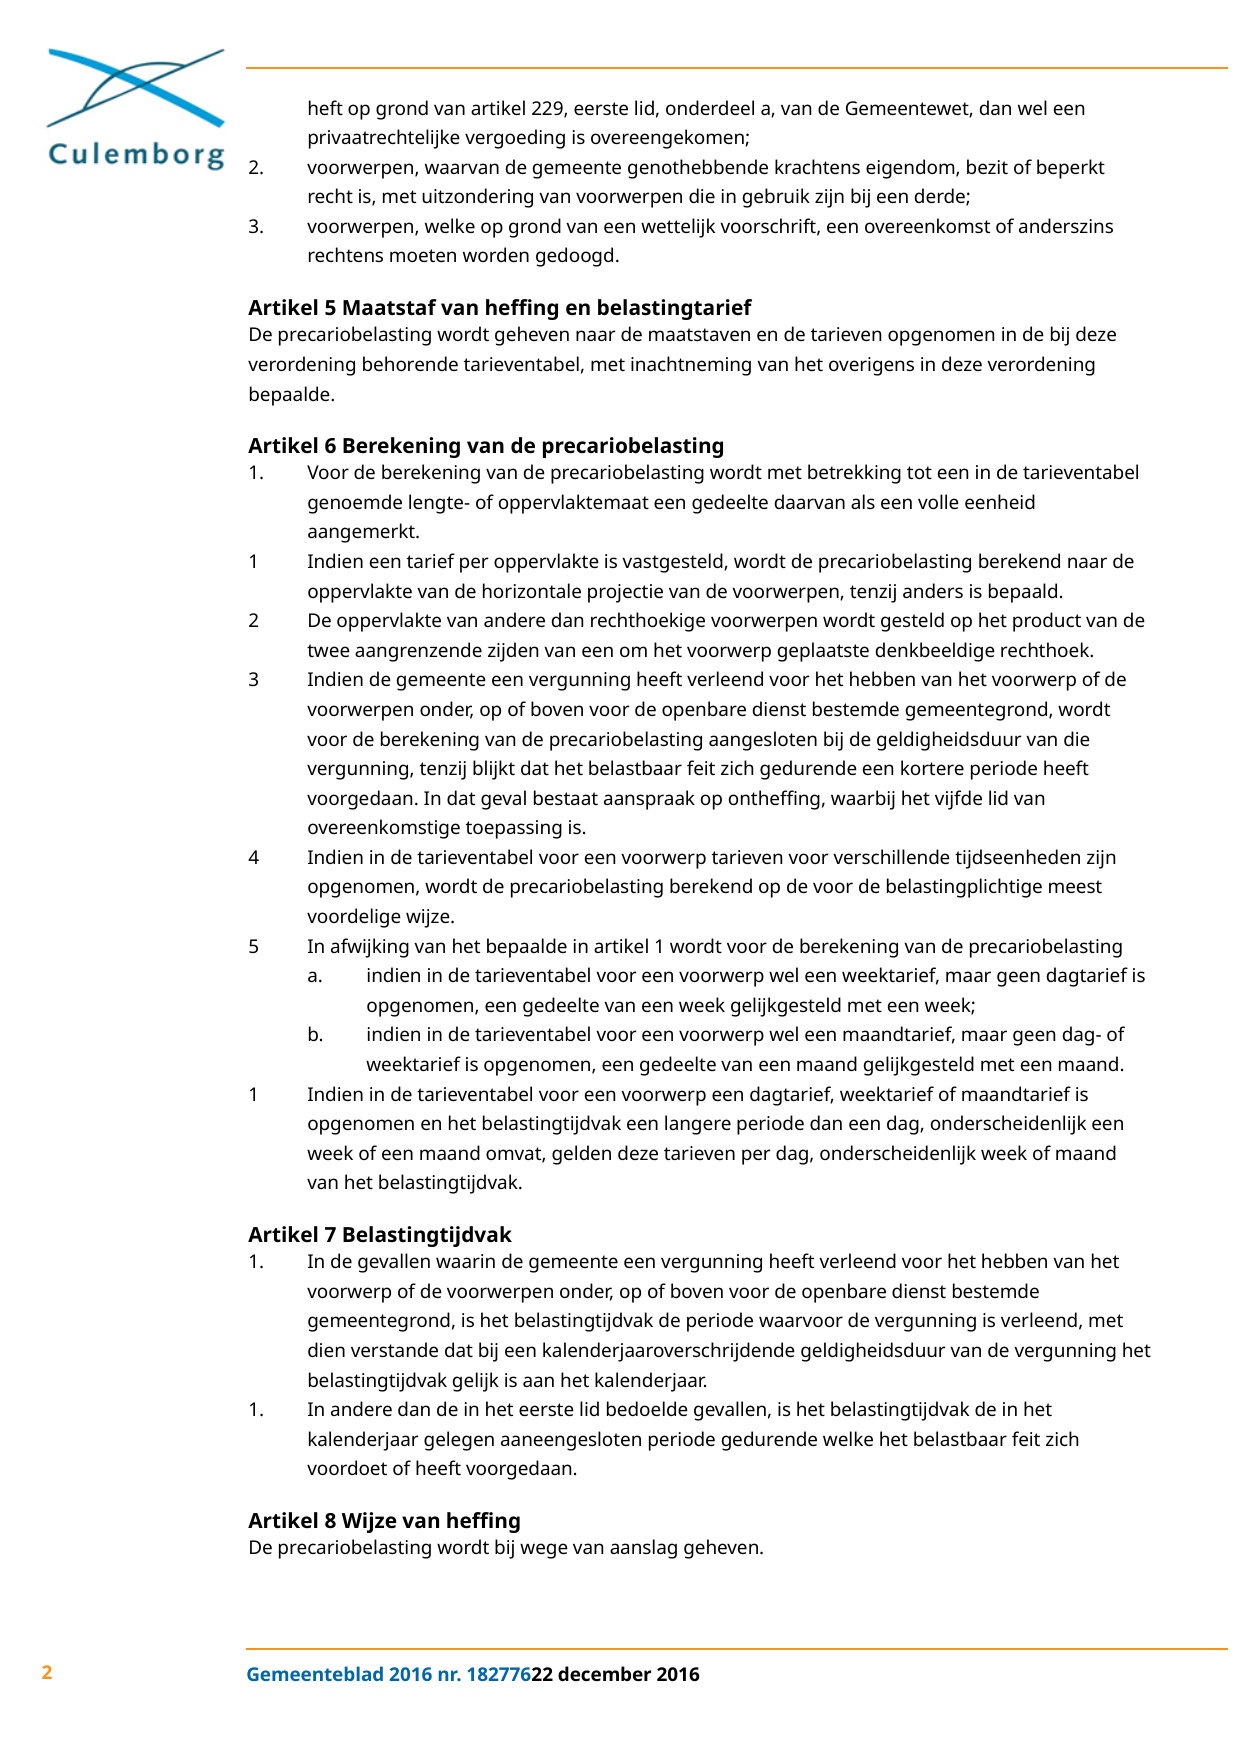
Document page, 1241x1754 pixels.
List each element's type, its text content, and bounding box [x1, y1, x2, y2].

list voorwerpen, waarvan de gemeente genothebbende krachtens eigendom, bezit of beperkt recht is, met uitzondering van voorwerpen die in gebruik zijn bij een derde; [248, 154, 1152, 209]
text De precariobelasting wordt bij wege van aanslag geheven. [248, 1534, 1152, 1560]
list De oppervlakte van andere dan rechthoekige voorwerpen wordt gesteld op het product van de twee aangrenzende zijden van een om het voorwerp geplaatste denkbeeldige rechthoek. [248, 607, 1152, 663]
text Artikel 7 Belastingtijdvak [248, 1220, 1152, 1248]
list voorwerpen, welke op grond van een wettelijk voorschrift, een overeenkomst of anderszins rechtens moeten worden gedoogd. [248, 213, 1152, 268]
list Indien in de tarieventabel voor een voorwerp tarieven voor verschillende tijdseenheden zijn opgenomen, wordt de precariobelasting berekend op de voor de belastingplichtige meest voordelige wijze. [248, 844, 1152, 929]
list In de gevallen waarin de gemeente een vergunning heeft verleend voor het hebben van het voorwerp of de voorwerpen onder, op of boven voor de openbare dienst bestemde gemeentegrond, is het belastingtijdvak de periode waarvoor de vergunning is verleend, met dien verstande dat bij een kalenderjaaroverschrijdende geldigheidsduur van de vergunning het belastingtijdvak gelijk is aan het kalenderjaar. [248, 1248, 1152, 1392]
list In andere dan de in het eerste lid bedoelde gevallen, is het belastingtijdvak de in het kalenderjaar gelegen aaneengesloten periode gedurende welke het belastbaar feit zich voordoet of heeft voorgedaan. [248, 1396, 1152, 1481]
list indien in de tarieventabel voor een voorwerp wel een weektarief, maar geen dagtarief is opgenomen, een gedeelte van een week gelijkgesteld met een week; [307, 962, 1152, 1018]
text De precariobelasting wordt geheven naar de maatstaven en de tarieven opgenomen in de bij deze verordening behorende tarieventabel, met inachtneming van het overigens in deze verordening bepaalde. [248, 322, 1152, 406]
list indien in de tarieventabel voor een voorwerp wel een maandtarief, maar geen dag- of weektarief is opgenomen, een gedeelte van een maand gelijkgesteld met een maand. [307, 1022, 1152, 1077]
list In afwijking van het bepaalde in artikel 1 wordt voor de berekening van de precariobelasting [248, 933, 1152, 959]
list Indien de gemeente een vergunning heeft verleend voor het hebben van het voorwerp of de voorwerpen onder, op of boven voor de openbare dienst bestemde gemeentegrond, wordt voor de berekening van de precariobelasting aangesloten bij de geldigheidsduur van die vergunning, tenzij blijkt dat het belastbaar feit zich gedurende een kortere periode heeft voorgedaan. In dat geval bestaat aanspraak op ontheffing, waarbij het vijfde lid van overeenkomstige toepassing is. [248, 667, 1152, 840]
list Indien in de tarieventabel voor een voorwerp een dagtarief, weektarief of maandtarief is opgenomen en het belastingtijdvak een langere periode dan een dag, onderscheidenlijk een week of een maand omvat, gelden deze tarieven per dag, onderscheidenlijk week of maand van het belastingtijdvak. [248, 1081, 1152, 1195]
list Indien een tarief per oppervlakte is vastgesteld, wordt de precariobelasting berekend naar de oppervlakte van de horizontale projectie van de voorwerpen, tenzij anders is bepaald. [248, 548, 1152, 604]
list Voor de berekening van de precariobelasting wordt met betrekking tot een in de tarieventabel genoemde lengte- of oppervlaktemaat een gedeelte daarvan als een volle eenheid aangemerkt. [248, 459, 1152, 544]
text Artikel 6 Berekening van de precariobelasting [248, 431, 1152, 459]
text Artikel 8 Wijze van heffing [248, 1506, 1152, 1534]
text Artikel 5 Maatstaf van heffing en belastingtarief [248, 293, 1152, 322]
picture [41, 47, 231, 172]
list heft op grond van artikel 229, eerste lid, onderdeel a, van de Gemeentewet, dan wel een privaatrechtelijke vergoeding is overeengekomen; [248, 95, 1152, 150]
